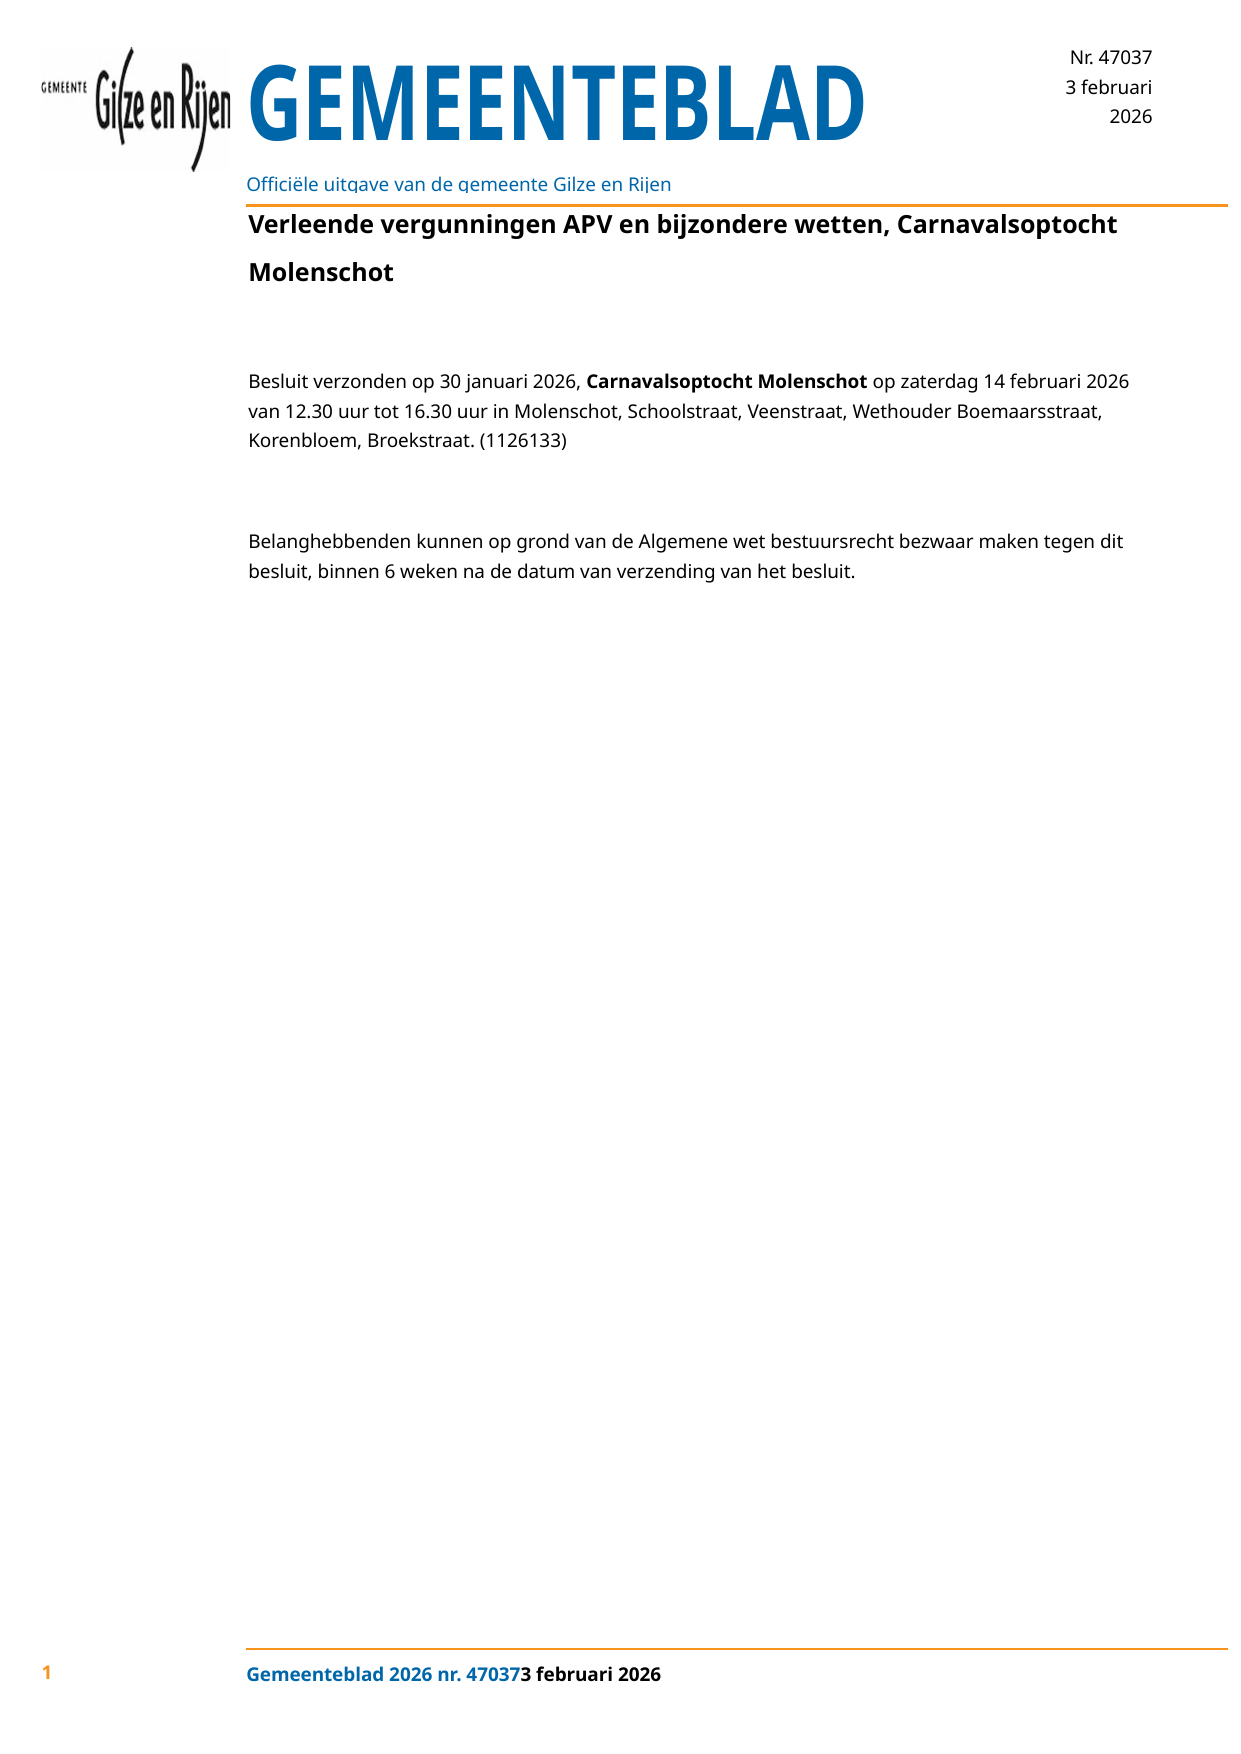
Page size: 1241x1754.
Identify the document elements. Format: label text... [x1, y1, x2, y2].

text Verleende vergunningen APV en bijzondere wetten, Carnavalsoptocht Molenschot [248, 207, 1152, 288]
text Besluit verzonden op 30 januari 2026, Carnavalsoptocht Molenschot op zaterdag 14 februari 2026 van 12.30 uur tot 16.30 uur in Molenschot, Schoolstraat, Veenstraat, Wethouder Boemaarsstraat, Korenbloem, Broekstraat. (1126133) [248, 368, 1152, 453]
picture [41, 47, 231, 172]
text Belanghebbenden kunnen op grond van de Algemene wet bestuursrecht bezwaar maken tegen dit besluit, binnen 6 weken na de datum van verzending van het besluit. [248, 528, 1152, 584]
